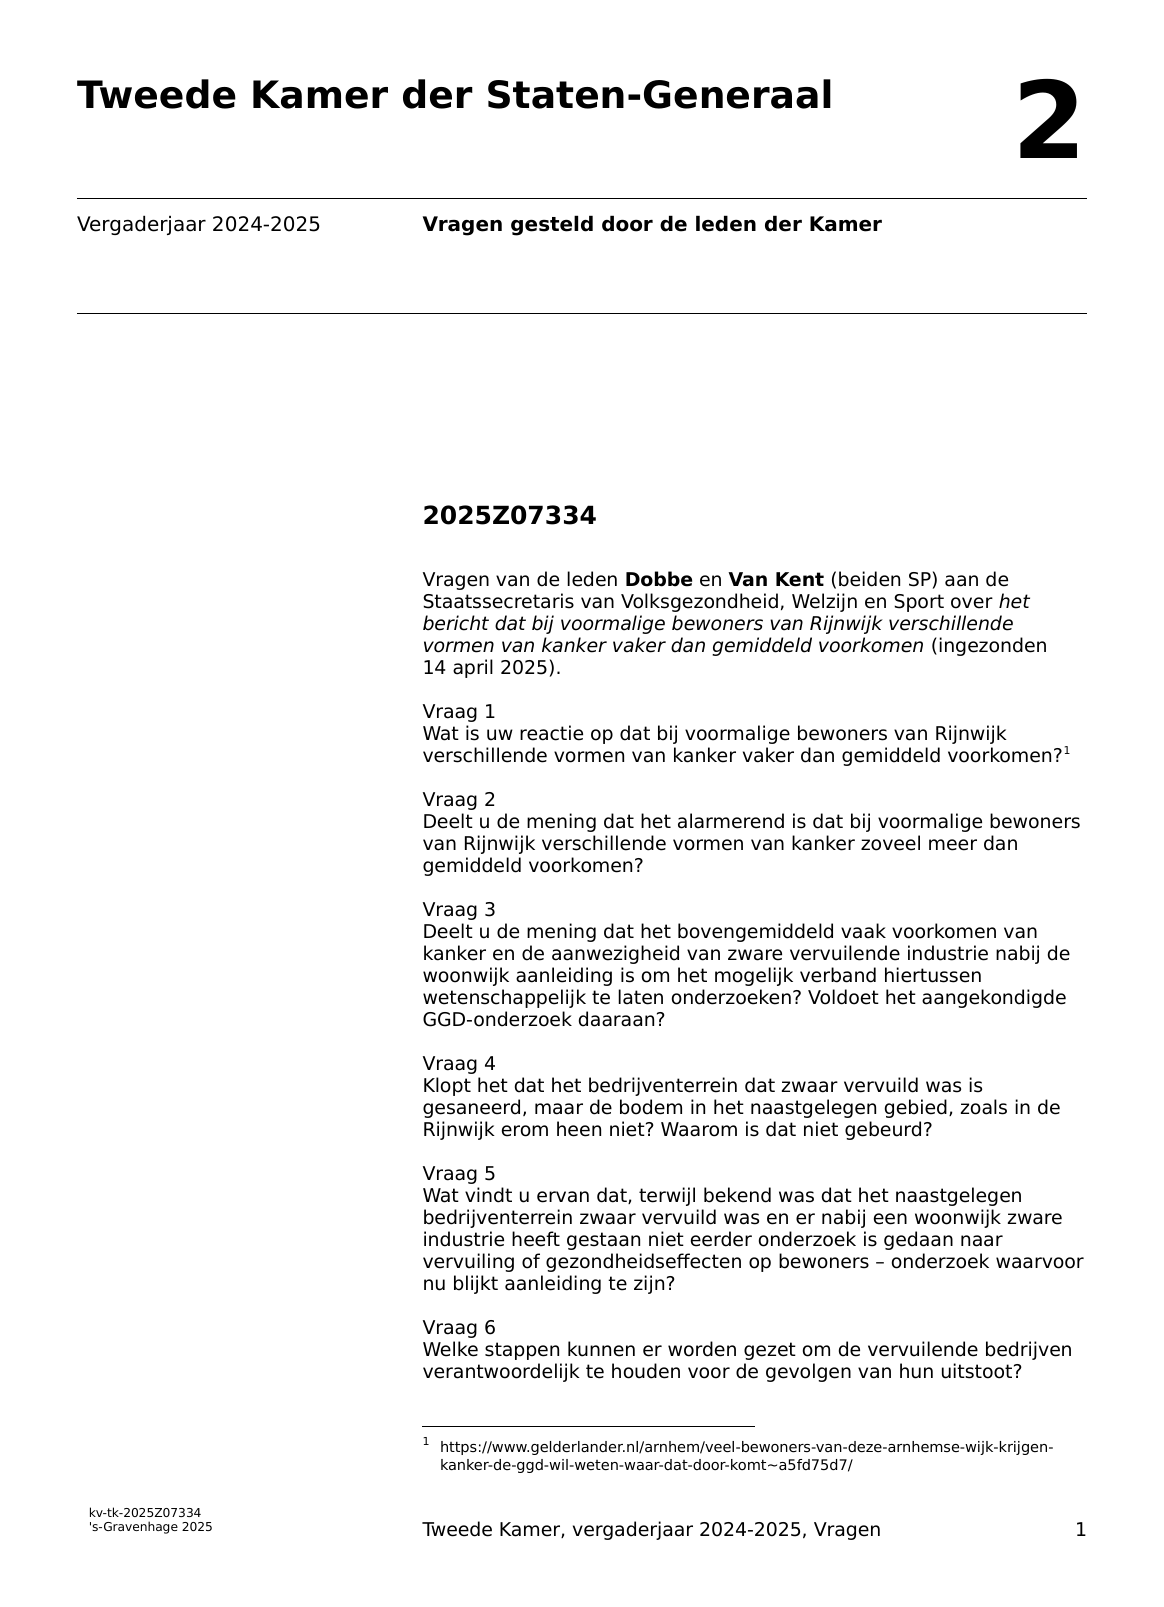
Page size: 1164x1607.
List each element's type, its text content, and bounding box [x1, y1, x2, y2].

text kv-tk-2025Z07334 [88, 1506, 323, 1520]
text Wat is uw reactie op dat bij voormalige bewoners van Rijnwijk verschillende vormen van kanker vaker dan gemiddeld voorkomen? [422, 723, 1087, 767]
text Vraag 2 [422, 789, 1087, 811]
text Vragen van de leden Dobbe en Van Kent (beiden SP) aan de Staatssecretaris van Volksgezondheid, Welzijn en Sport over het bericht dat bij voormalige bewoners van Rijnwijk verschillende vormen van kanker vaker dan gemiddeld voorkomen (ingezonden 14 april 2025). [422, 569, 1087, 679]
text Wat vindt u ervan dat, terwijl bekend was dat het naastgelegen bedrijventerrein zwaar vervuild was en er nabij een woonwijk zware industrie heeft gestaan niet eerder onderzoek is gedaan naar vervuiling of gezondheidseffecten op bewoners – onderzoek waarvoor nu blijkt aanleiding te zijn? [422, 1185, 1087, 1295]
text https://www.gelderlander.nl/arnhem/veel-bewoners-van-deze-arnhemse-wijk-krijgen-kanker-de-ggd-wil-weten-waar-dat-door-komt~a5fd75d7/ [422, 1435, 1087, 1474]
text 2025Z07334 [422, 501, 1087, 531]
text Deelt u de mening dat het alarmerend is dat bij voormalige bewoners van Rijnwijk verschillende vormen van kanker zoveel meer dan gemiddeld voorkomen? [422, 811, 1087, 877]
text Vraag 4 [422, 1053, 1087, 1075]
table_cell Vragen gesteld door de leden der Kamer [422, 199, 1087, 313]
text Vraag 3 [422, 899, 1087, 921]
table_cell Vergaderjaar 2024-2025 [77, 199, 422, 313]
text Deelt u de mening dat het bovengemiddeld vaak voorkomen van kanker en de aanwezigheid van zware vervuilende industrie nabij de woonwijk aanleiding is om het mogelijk verband hiertussen wetenschappelijk te laten onderzoeken? Voldoet het aangekondigde GGD-onderzoek daaraan? [422, 921, 1087, 1031]
text Welke stappen kunnen er worden gezet om de vervuilende bedrijven verantwoordelijk te houden voor de gevolgen van hun uitstoot? [422, 1339, 1087, 1383]
text Vraag 5 [422, 1163, 1087, 1185]
text Klopt het dat het bedrijventerrein dat zwaar vervuild was is gesaneerd, maar de bodem in het naastgelegen gebied, zoals in de Rijnwijk erom heen niet? Waarom is dat niet gebeurd? [422, 1075, 1087, 1141]
text 's-Gravenhage 2025 [88, 1520, 323, 1534]
text Vraag 6 [422, 1317, 1087, 1339]
text Vraag 1 [422, 701, 1087, 723]
table_header Tweede Kamer der Staten-Generaal [77, 59, 886, 198]
table_header 2 [886, 59, 1087, 198]
